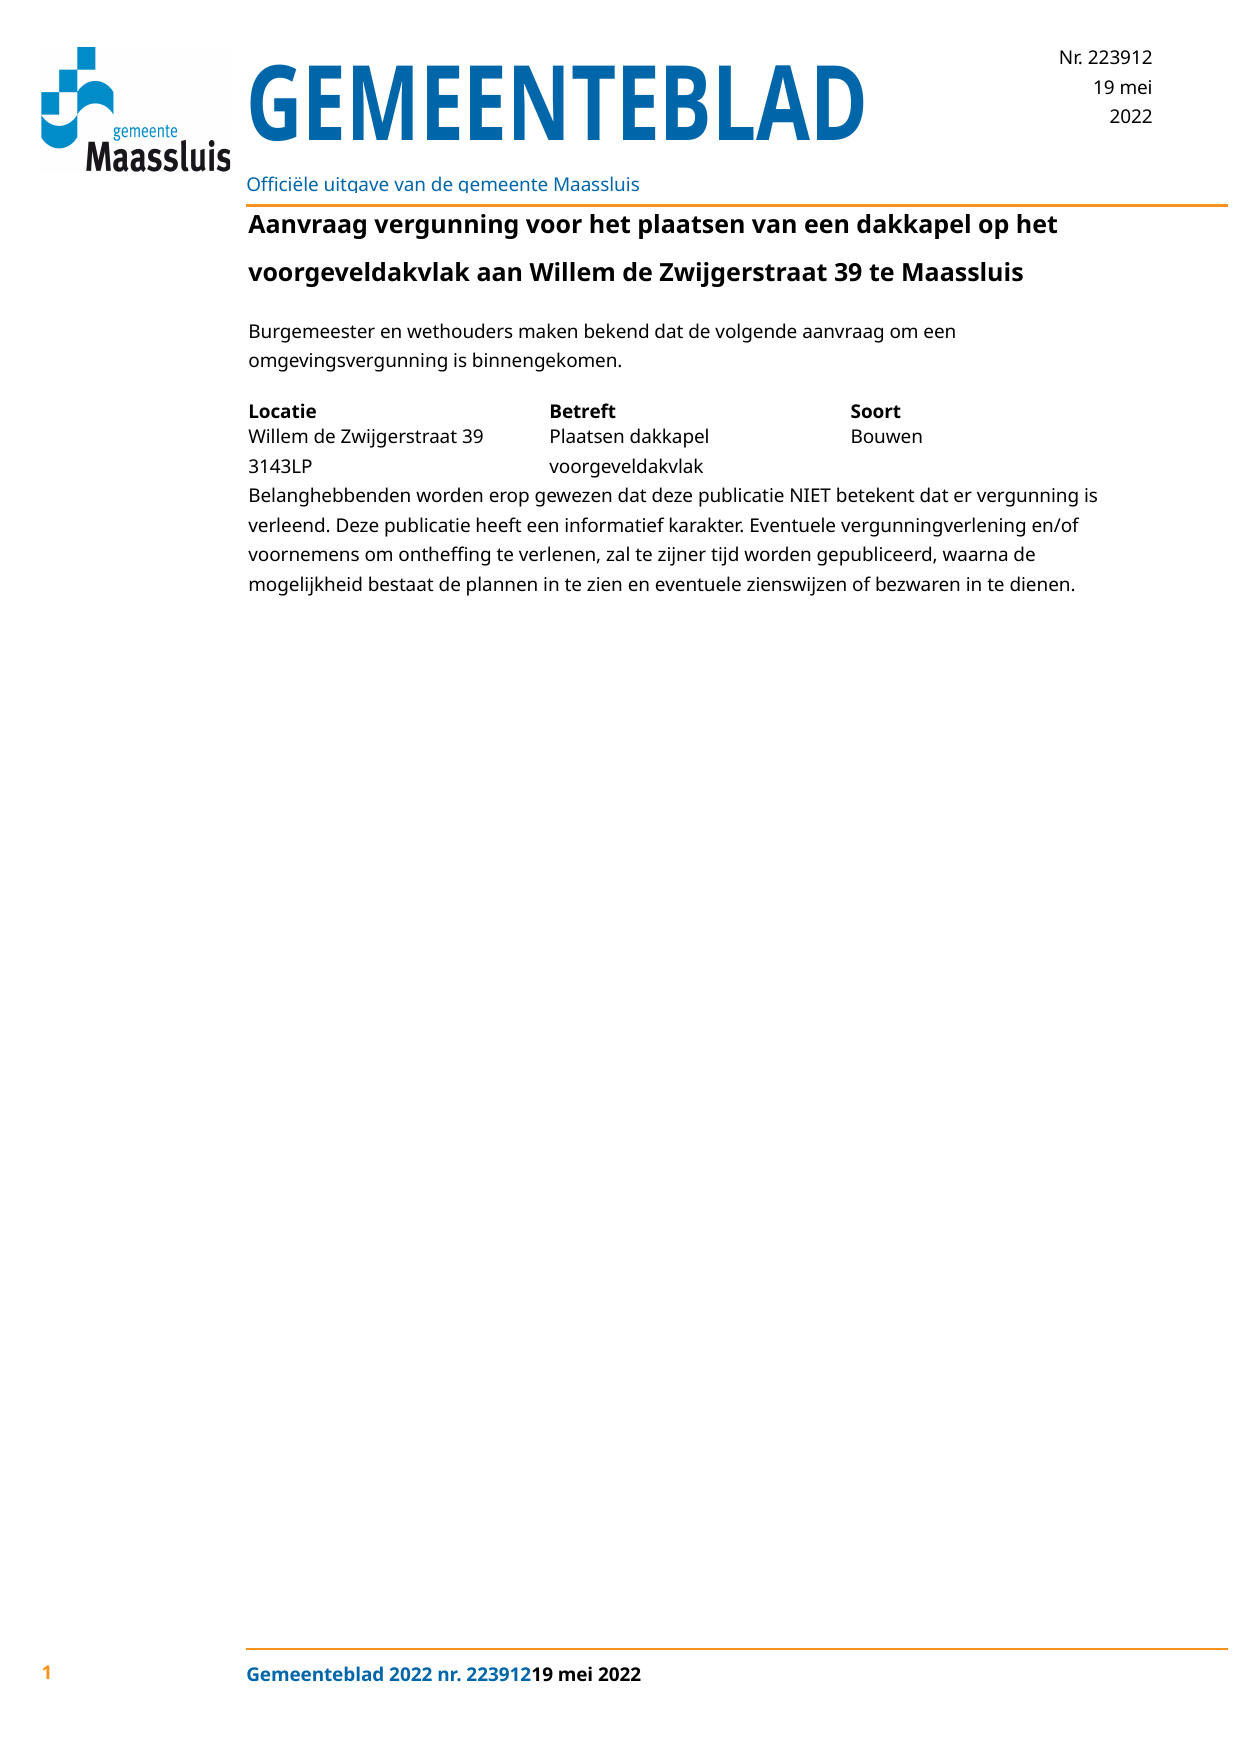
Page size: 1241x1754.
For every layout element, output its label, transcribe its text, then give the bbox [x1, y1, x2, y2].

table_cell Bouwen [850, 424, 1152, 479]
text Burgemeester en wethouders maken bekend dat de volgende aanvraag om een omgevingsvergunning is binnengekomen. [248, 318, 1152, 373]
table_header Locatie [248, 398, 549, 424]
table_cell Plaatsen dakkapel voorgeveldakvlak [549, 424, 850, 479]
picture [41, 47, 77, 92]
table_header Betreft [549, 398, 850, 424]
table_cell Willem de Zwijgerstraat 39 3143LP [248, 424, 549, 479]
picture [41, 47, 231, 172]
table_header Soort [850, 398, 1152, 424]
text Belanghebbenden worden erop gewezen dat deze publicatie NIET betekent dat er vergunning is verleend. Deze publicatie heeft een informatief karakter. Eventuele vergunningverlening en/of voornemens om ontheffing te verlenen, zal te zijner tijd worden gepubliceerd, waarna de mogelijkheid bestaat de plannen in te zien en eventuele zienswijzen of bezwaren in te dienen. [248, 482, 1152, 597]
text Aanvraag vergunning voor het plaatsen van een dakkapel op het voorgeveldakvlak aan Willem de Zwijgerstraat 39 te Maassluis [248, 207, 1152, 288]
